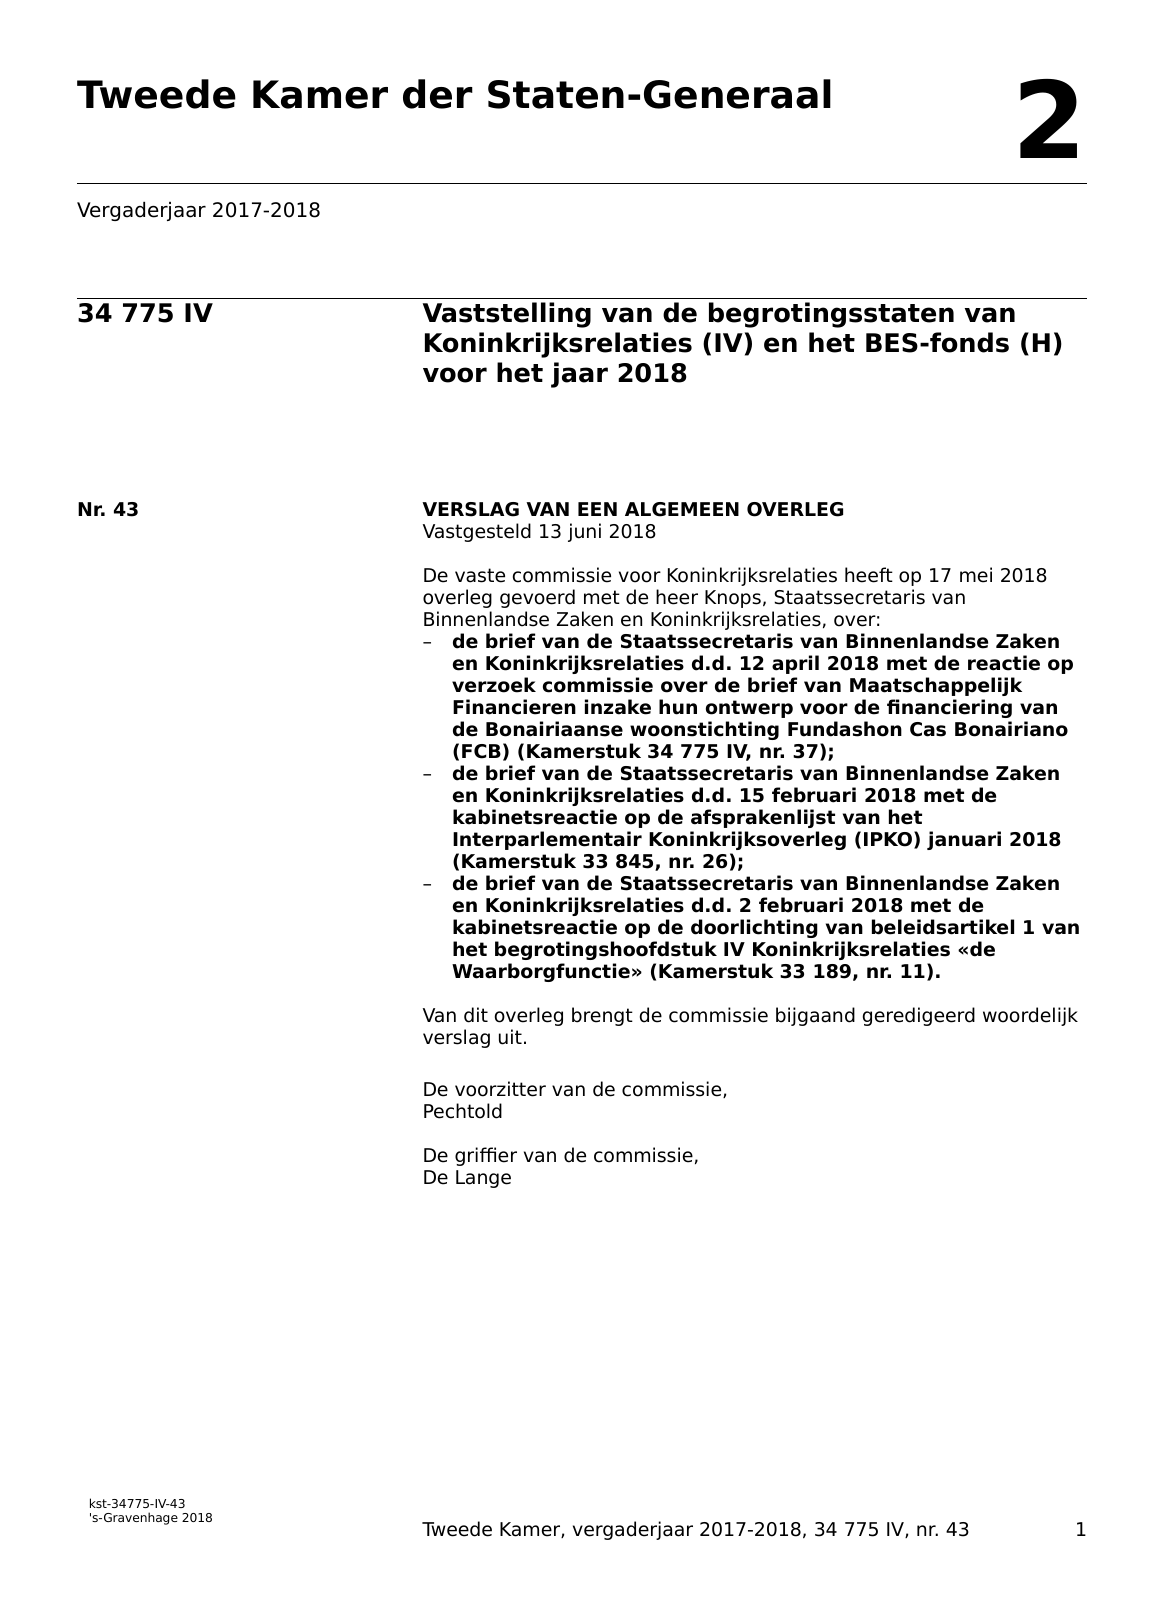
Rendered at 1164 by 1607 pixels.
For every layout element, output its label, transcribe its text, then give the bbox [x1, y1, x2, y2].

table_header 2 [886, 59, 1087, 183]
subtitle Nr. 43 VERSLAG VAN EEN ALGEMEEN OVERLEG [77, 499, 1087, 521]
text Vastgesteld 13 juni 2018 [422, 521, 1087, 543]
text – de brief van de Staatssecretaris van Binnenlandse Zaken en Koninkrijksrelaties d.d. 2 februari 2018 met de kabinetsreactie op de doorlichting van beleidsartikel 1 van het begrotingshoofdstuk IV Koninkrijksrelaties «de Waarborgfunctie» (Kamerstuk 33 189, nr. 11). [422, 873, 1087, 983]
text 's-Gravenhage 2018 [88, 1511, 323, 1525]
table_header Tweede Kamer der Staten-Generaal [77, 59, 886, 183]
text kst-34775-IV-43 [88, 1497, 323, 1511]
subtitle 34 775 IV Vaststelling van de begrotingsstaten van Koninkrijksrelaties (IV) en het BES-fonds (H) voor het jaar 2018 [77, 299, 1087, 388]
text De voorzitter van de commissie, Pechtold [422, 1079, 1087, 1123]
text Van dit overleg brengt de commissie bijgaand geredigeerd woordelijk verslag uit. [422, 1005, 1087, 1049]
text De griffier van de commissie, De Lange [422, 1145, 1087, 1189]
text – de brief van de Staatssecretaris van Binnenlandse Zaken en Koninkrijksrelaties d.d. 12 april 2018 met de reactie op verzoek commissie over de brief van Maatschappelijk Financieren inzake hun ontwerp voor de financiering van de Bonairiaanse woonstichting Fundashon Cas Bonairiano (FCB) (Kamerstuk 34 775 IV, nr. 37); [422, 631, 1087, 763]
text – de brief van de Staatssecretaris van Binnenlandse Zaken en Koninkrijksrelaties d.d. 15 februari 2018 met de kabinetsreactie op de afsprakenlijst van het Interparlementair Koninkrijksoverleg (IPKO) januari 2018 (Kamerstuk 33 845, nr. 26); [422, 763, 1087, 873]
text De vaste commissie voor Koninkrijksrelaties heeft op 17 mei 2018 overleg gevoerd met de heer Knops, Staatssecretaris van Binnenlandse Zaken en Koninkrijksrelaties, over: [422, 565, 1087, 631]
table_cell Vergaderjaar 2017-2018 [77, 184, 1087, 298]
